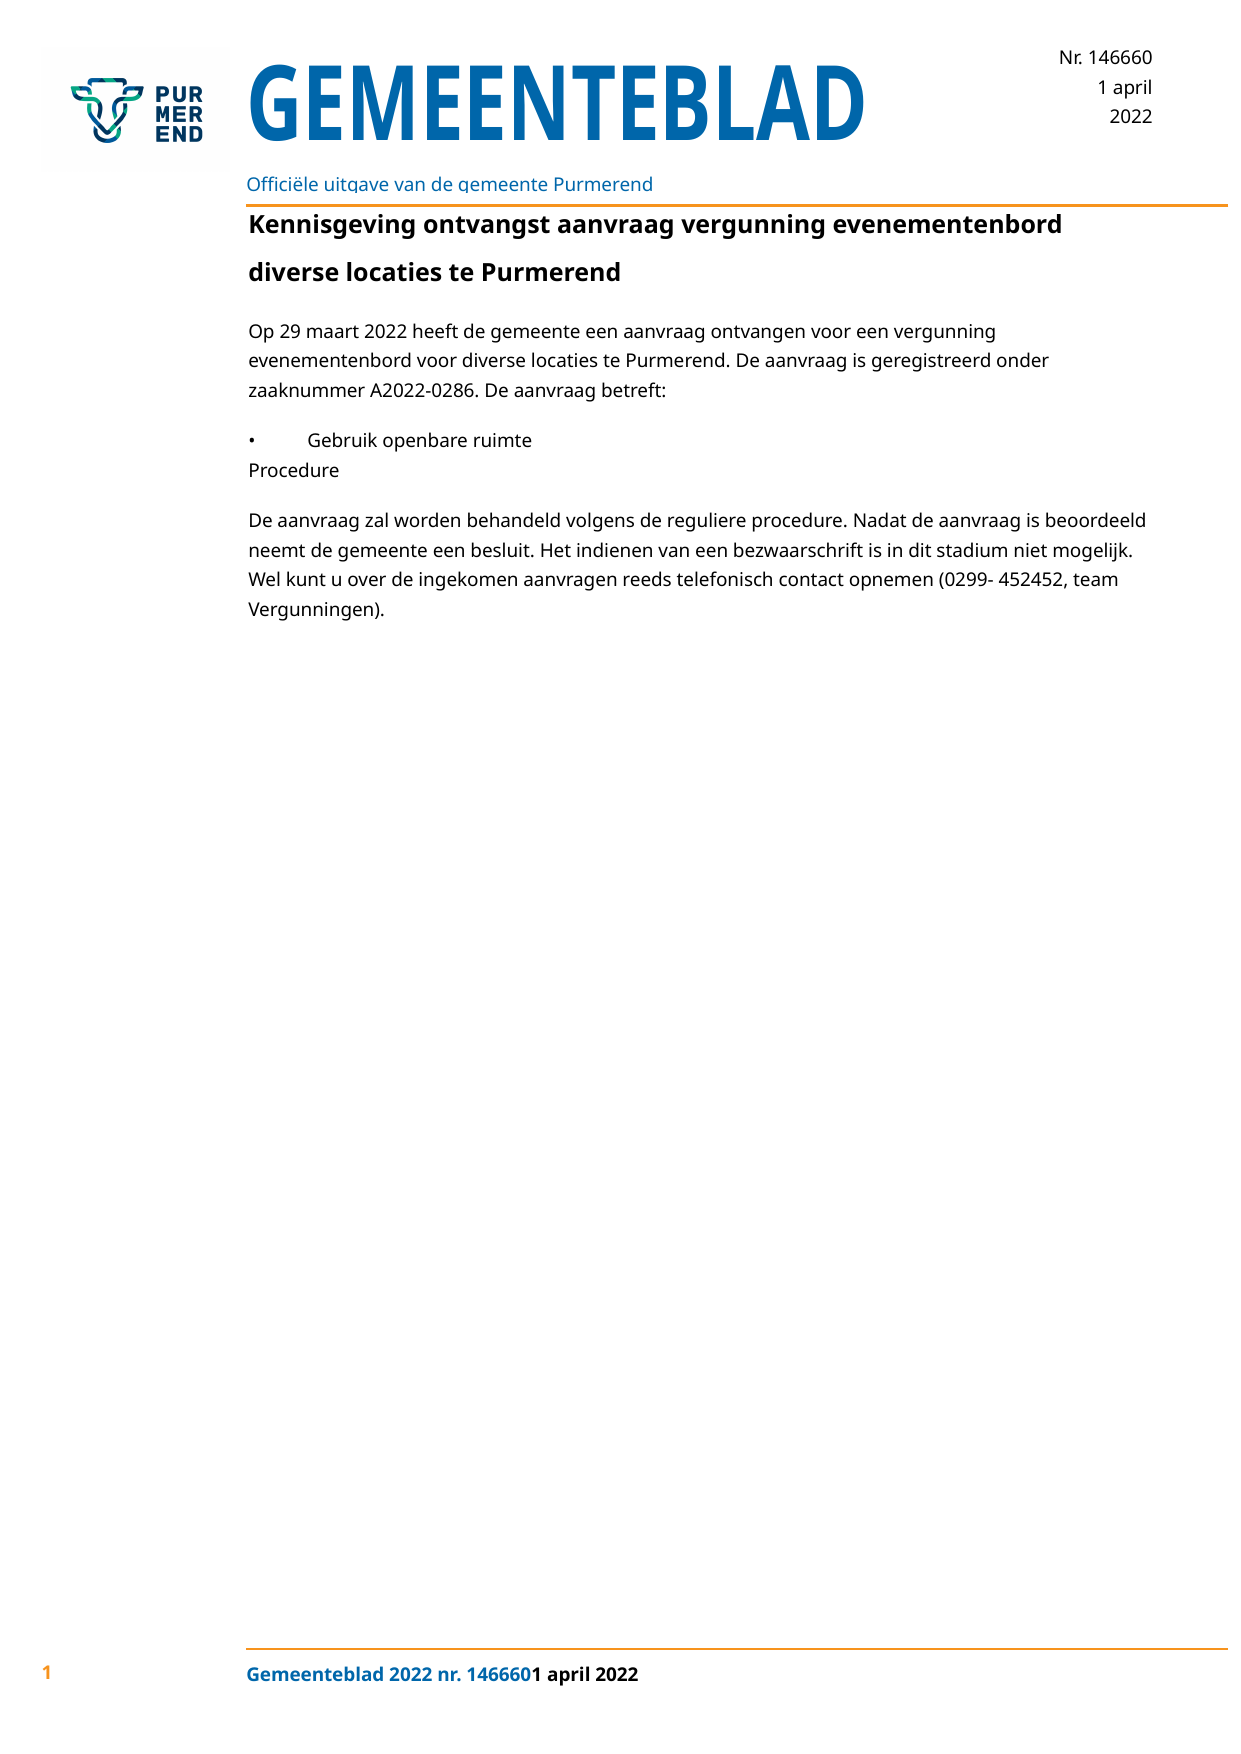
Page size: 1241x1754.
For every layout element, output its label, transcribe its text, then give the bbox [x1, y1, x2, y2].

text De aanvraag zal worden behandeld volgens de reguliere procedure. Nadat de aanvraag is beoordeeld neemt de gemeente een besluit. Het indienen van een bezwaarschrift is in dit stadium niet mogelijk. Wel kunt u over de ingekomen aanvragen reeds telefonisch contact opnemen (0299- 452452, team Vergunningen). [248, 507, 1152, 622]
list Gebruik openbare ruimte [248, 427, 1152, 453]
picture [41, 47, 231, 172]
text Op 29 maart 2022 heeft de gemeente een aanvraag ontvangen voor een vergunning evenementenbord voor diverse locaties te Purmerend. De aanvraag is geregistreerd onder zaaknummer A2022-0286. De aanvraag betreft: [248, 318, 1152, 403]
text Procedure [248, 457, 1152, 483]
text Kennisgeving ontvangst aanvraag vergunning evenementenbord diverse locaties te Purmerend [248, 207, 1152, 288]
